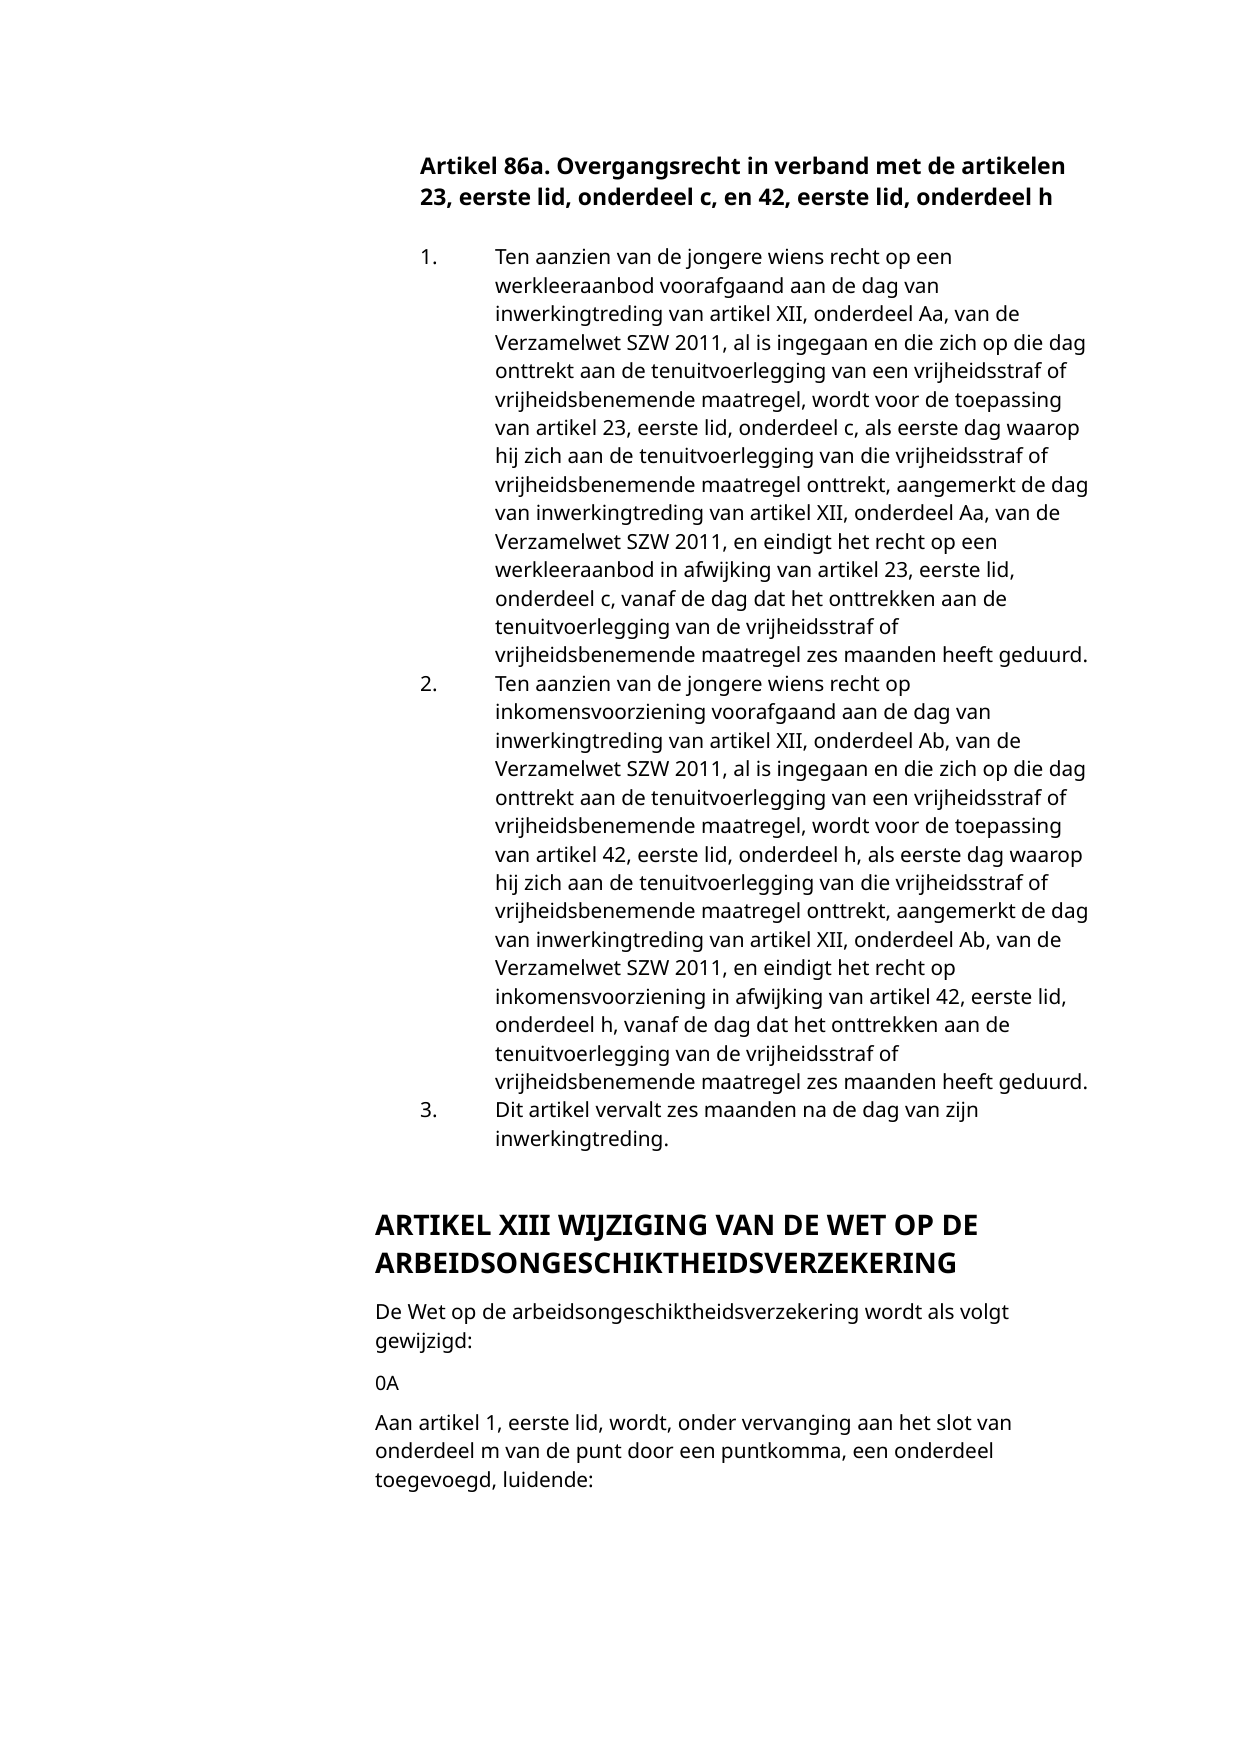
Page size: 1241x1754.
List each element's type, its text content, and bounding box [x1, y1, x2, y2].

text 0A [375, 1369, 1090, 1396]
subtitle Artikel 86a. Overgangsrecht in verband met de artikelen 23, eerste lid, onderdeel c, en 42, eerste lid, onderdeel h [420, 150, 1090, 212]
list Ten aanzien van de jongere wiens recht op een werkleeraanbod voorafgaand aan de dag van inwerkingtreding van artikel XII, onderdeel Aa, van de Verzamelwet SZW 2011, al is ingegaan en die zich op die dag onttrekt aan de tenuitvoerlegging van een vrijheidsstraf of vrijheidsbenemende maatregel, wordt voor de toepassing van artikel 23, eerste lid, onderdeel c, als eerste dag waarop hij zich aan de tenuitvoerlegging van die vrijheidsstraf of vrijheidsbenemende maatregel onttrekt, aangemerkt de dag van inwerkingtreding van artikel XII, onderdeel Aa, van de Verzamelwet SZW 2011, en eindigt het recht op een werkleeraanbod in afwijking van artikel 23, eerste lid, onderdeel c, vanaf de dag dat het onttrekken aan de tenuitvoerlegging van de vrijheidsstraf of vrijheidsbenemende maatregel zes maanden heeft geduurd. [420, 242, 1090, 669]
text De Wet op de arbeidsongeschiktheidsverzekering wordt als volgt gewijzigd: [375, 1297, 1090, 1354]
list Dit artikel vervalt zes maanden na de dag van zijn inwerkingtreding. [420, 1096, 1090, 1152]
text Aan artikel 1, eerste lid, wordt, onder vervanging aan het slot van onderdeel m van de punt door een puntkomma, een onderdeel toegevoegd, luidende: [375, 1408, 1090, 1493]
subtitle ARTIKEL XIII WIJZIGING VAN DE WET OP DE ARBEIDSONGESCHIKTHEIDSVERZEKERING [375, 1205, 1090, 1282]
list Ten aanzien van de jongere wiens recht op inkomensvoorziening voorafgaand aan de dag van inwerkingtreding van artikel XII, onderdeel Ab, van de Verzamelwet SZW 2011, al is ingegaan en die zich op die dag onttrekt aan de tenuitvoerlegging van een vrijheidsstraf of vrijheidsbenemende maatregel, wordt voor de toepassing van artikel 42, eerste lid, onderdeel h, als eerste dag waarop hij zich aan de tenuitvoerlegging van die vrijheidsstraf of vrijheidsbenemende maatregel onttrekt, aangemerkt de dag van inwerkingtreding van artikel XII, onderdeel Ab, van de Verzamelwet SZW 2011, en eindigt het recht op inkomensvoorziening in afwijking van artikel 42, eerste lid, onderdeel h, vanaf de dag dat het onttrekken aan de tenuitvoerlegging van de vrijheidsstraf of vrijheidsbenemende maatregel zes maanden heeft geduurd. [420, 669, 1090, 1096]
